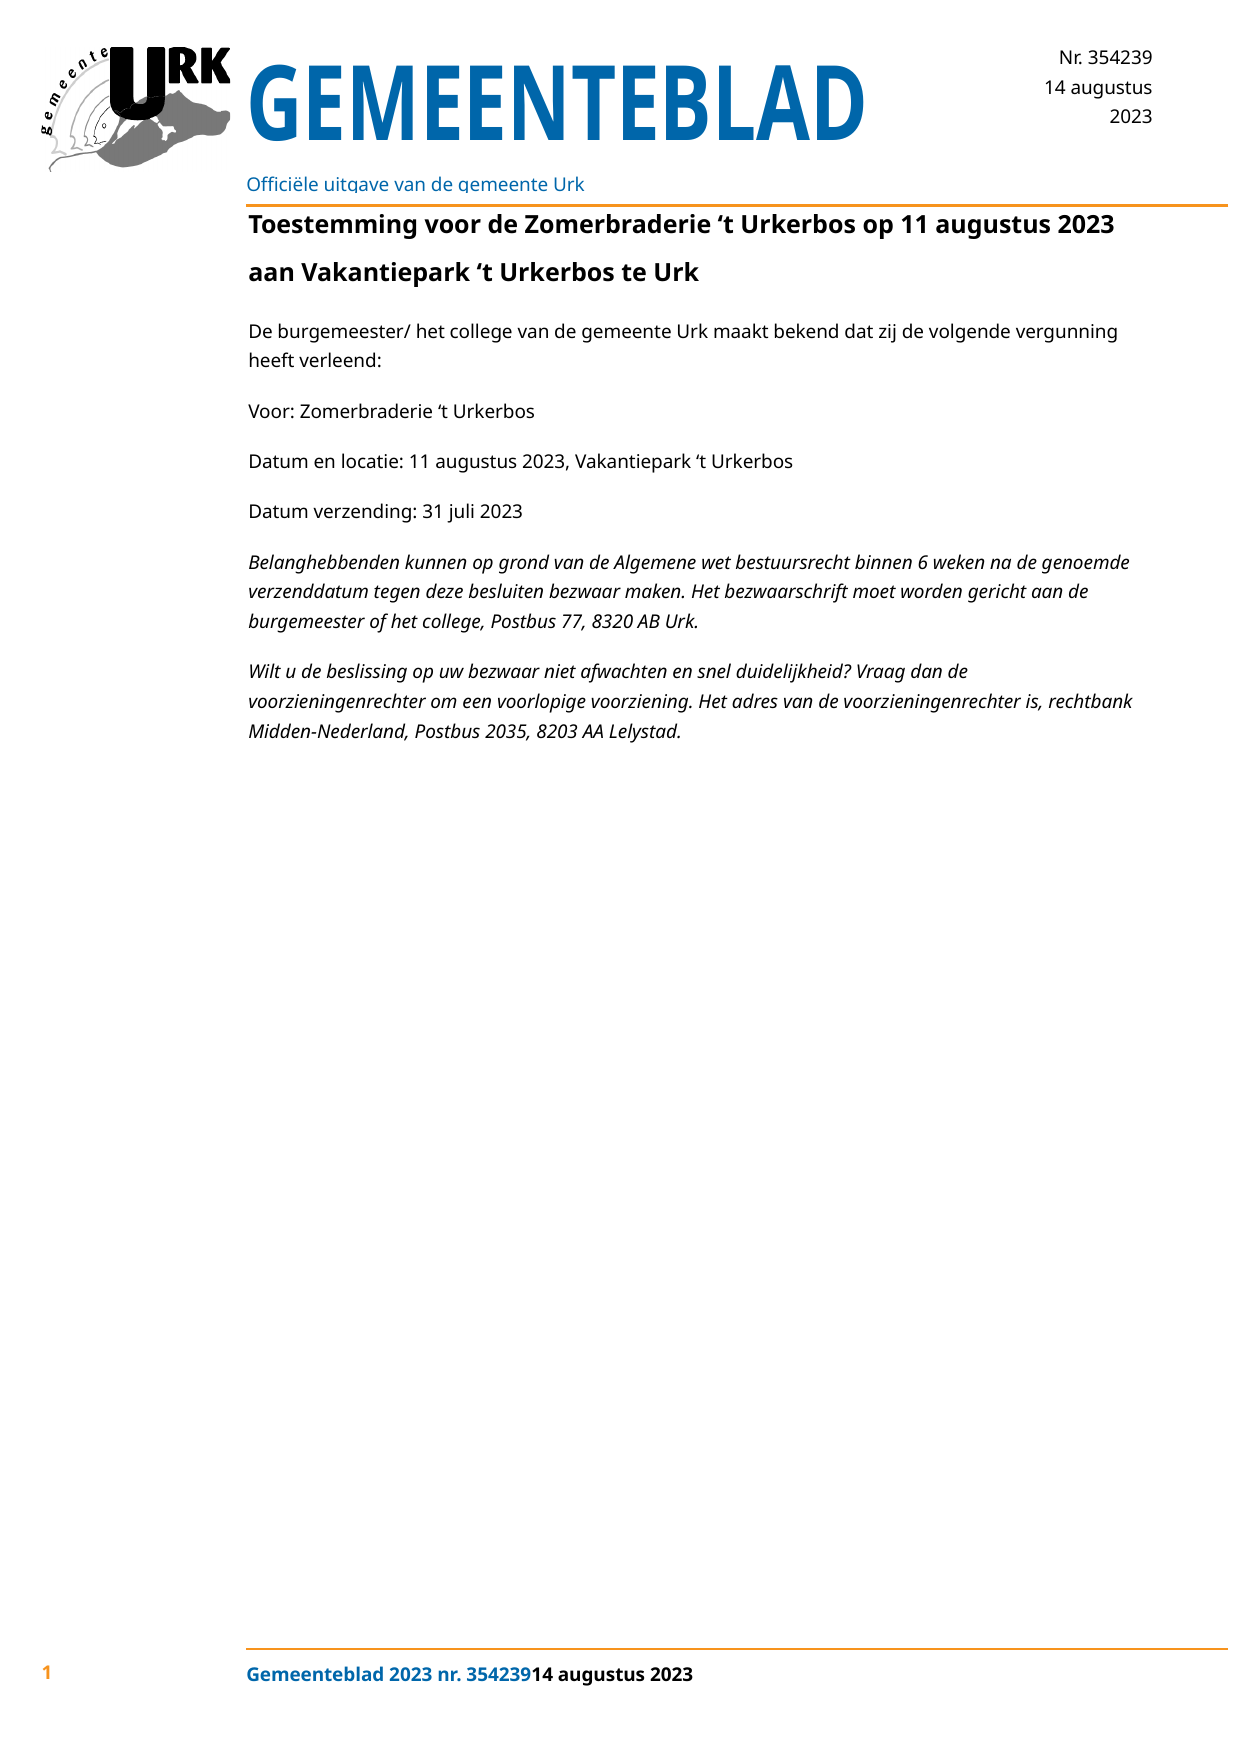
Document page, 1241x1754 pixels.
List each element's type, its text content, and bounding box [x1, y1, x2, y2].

text Datum verzending: 31 juli 2023 [248, 499, 1152, 524]
picture [41, 47, 231, 172]
text Wilt u de beslissing op uw bezwaar niet afwachten en snel duidelijkheid? Vraag dan de voorzieningenrechter om een voorlopige voorziening. Het adres van de voorzieningenrechter is, rechtbank Midden-Nederland, Postbus 2035, 8203 AA Lelystad. [248, 659, 1152, 744]
text Toestemming voor de Zomerbraderie ‘t Urkerbos op 11 augustus 2023 aan Vakantiepark ‘t Urkerbos te Urk [248, 207, 1152, 288]
text Datum en locatie: 11 augustus 2023, Vakantiepark ‘t Urkerbos [248, 448, 1152, 474]
text Belanghebbenden kunnen op grond van de Algemene wet bestuursrecht binnen 6 weken na de genoemde verzenddatum tegen deze besluiten bezwaar maken. Het bezwaarschrift moet worden gericht aan de burgemeester of het college, Postbus 77, 8320 AB Urk. [248, 549, 1152, 634]
text Voor: Zomerbraderie ‘t Urkerbos [248, 398, 1152, 424]
text De burgemeester/ het college van de gemeente Urk maakt bekend dat zij de volgende vergunning heeft verleend: [248, 318, 1152, 373]
